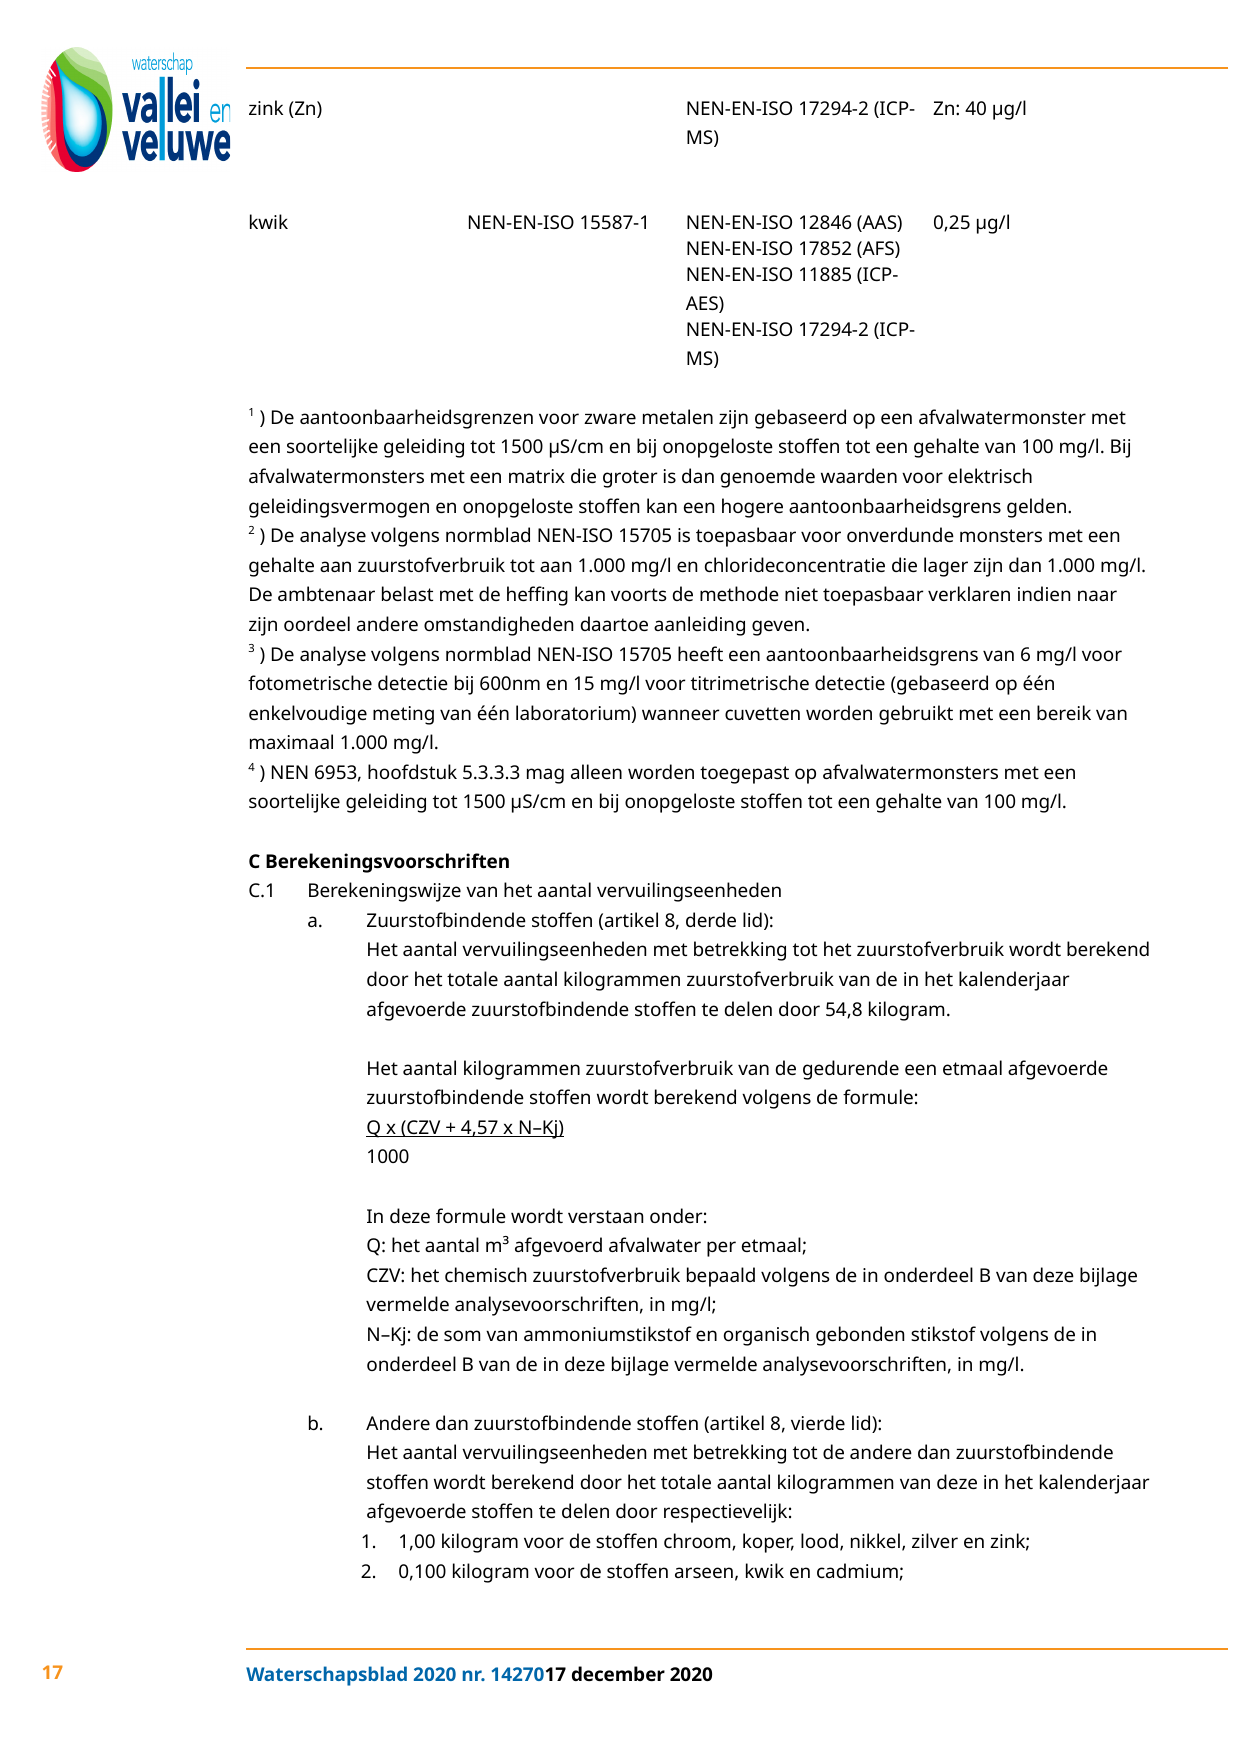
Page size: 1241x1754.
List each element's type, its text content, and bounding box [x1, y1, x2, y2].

list 1000 [307, 1144, 1152, 1169]
list Berekeningswijze van het aantal vervuilingseenheden [248, 877, 1152, 903]
list N–Kj: de som van ammoniumstikstof en organisch gebonden stikstof volgens de in onderdeel B van de in deze bijlage vermelde analysevoorschriften, in mg/l. [307, 1321, 1152, 1377]
list Q: het aantal m³ afgevoerd afvalwater per etmaal; [307, 1232, 1152, 1258]
text 4 ) NEN 6953, hoofdstuk 5.3.3.3 mag alleen worden toegepast op afvalwatermonsters met een soortelijke geleiding tot 1500 μS/cm en bij onopgeloste stoffen tot een gehalte van 100 mg/l. [248, 759, 1152, 814]
list Q x (CZV + 4,57 x N–Kj) [307, 1114, 1152, 1140]
table_cell kwik [248, 209, 467, 371]
list Zuurstofbindende stoffen (artikel 8, derde lid): [307, 907, 1152, 933]
list 1,00 kilogram voor de stoffen chroom, koper, lood, nikkel, zilver en zink; [361, 1528, 1152, 1554]
table_cell [467, 95, 686, 209]
list 0,100 kilogram voor de stoffen arseen, kwik en cadmium; [361, 1558, 1152, 1584]
table_cell NEN-EN-ISO 11885 (ICP-AES) [686, 261, 933, 316]
text C Berekeningsvoorschriften [248, 848, 1152, 874]
table_cell NEN-EN-ISO 12846 (AAS) [686, 209, 933, 235]
table_cell NEN-EN-ISO 15587-1 [467, 209, 686, 371]
table_cell 0,25 µg/l [933, 209, 1152, 371]
list CZV: het chemisch zuurstofverbruik bepaald volgens de in onderdeel B van deze bijlage vermelde analysevoorschriften, in mg/l; [307, 1262, 1152, 1317]
table_cell NEN-EN-ISO 17294-2 (ICP-MS) [686, 316, 933, 371]
text 1 ) De aantoonbaarheidsgrenzen voor zware metalen zijn gebaseerd op een afvalwatermonster met een soortelijke geleiding tot 1500 μS/cm en bij onopgeloste stoffen tot een gehalte van 100 mg/l. Bij afvalwatermonsters met een matrix die groter is dan genoemde waarden voor elektrisch geleidingsvermogen en onopgeloste stoffen kan een hogere aantoonbaarheidsgrens gelden. [248, 404, 1152, 519]
list Het aantal vervuilingseenheden met betrekking tot het zuurstofverbruik wordt berekend door het totale aantal kilogrammen zuurstofverbruik van de in het kalenderjaar afgevoerde zuurstofbindende stoffen te delen door 54,8 kilogram. [307, 937, 1152, 1022]
text 3 ) De analyse volgens normblad NEN-ISO 15705 heeft een aantoonbaarheidsgrens van 6 mg/l voor fotometrische detectie bij 600nm en 15 mg/l voor titrimetrische detectie (gebaseerd op één enkelvoudige meting van één laboratorium) wanneer cuvetten worden gebruikt met een bereik van maximaal 1.000 mg/l. [248, 641, 1152, 755]
table_cell zink (Zn) [248, 95, 467, 209]
list Het aantal kilogrammen zuurstofverbruik van de gedurende een etmaal afgevoerde zuurstofbindende stoffen wordt berekend volgens de formule: [307, 1055, 1152, 1110]
table_cell NEN-EN-ISO 17294-2 (ICP-MS) [686, 95, 933, 209]
picture [41, 47, 231, 172]
table_cell NEN-EN-ISO 17852 (AFS) [686, 235, 933, 261]
list Andere dan zuurstofbindende stoffen (artikel 8, vierde lid): [307, 1410, 1152, 1436]
list Het aantal vervuilingseenheden met betrekking tot de andere dan zuurstofbindende stoffen wordt berekend door het totale aantal kilogrammen van deze in het kalenderjaar afgevoerde stoffen te delen door respectievelijk: [307, 1439, 1152, 1524]
text 2 ) De analyse volgens normblad NEN-ISO 15705 is toepasbaar voor onverdunde monsters met een gehalte aan zuurstofverbruik tot aan 1.000 mg/l en chlorideconcentratie die lager zijn dan 1.000 mg/l. De ambtenaar belast met de heffing kan voorts de methode niet toepasbaar verklaren indien naar zijn oordeel andere omstandigheden daartoe aanleiding geven. [248, 522, 1152, 637]
table_cell Zn: 40 µg/l [933, 95, 1152, 209]
list In deze formule wordt verstaan onder: [307, 1203, 1152, 1229]
